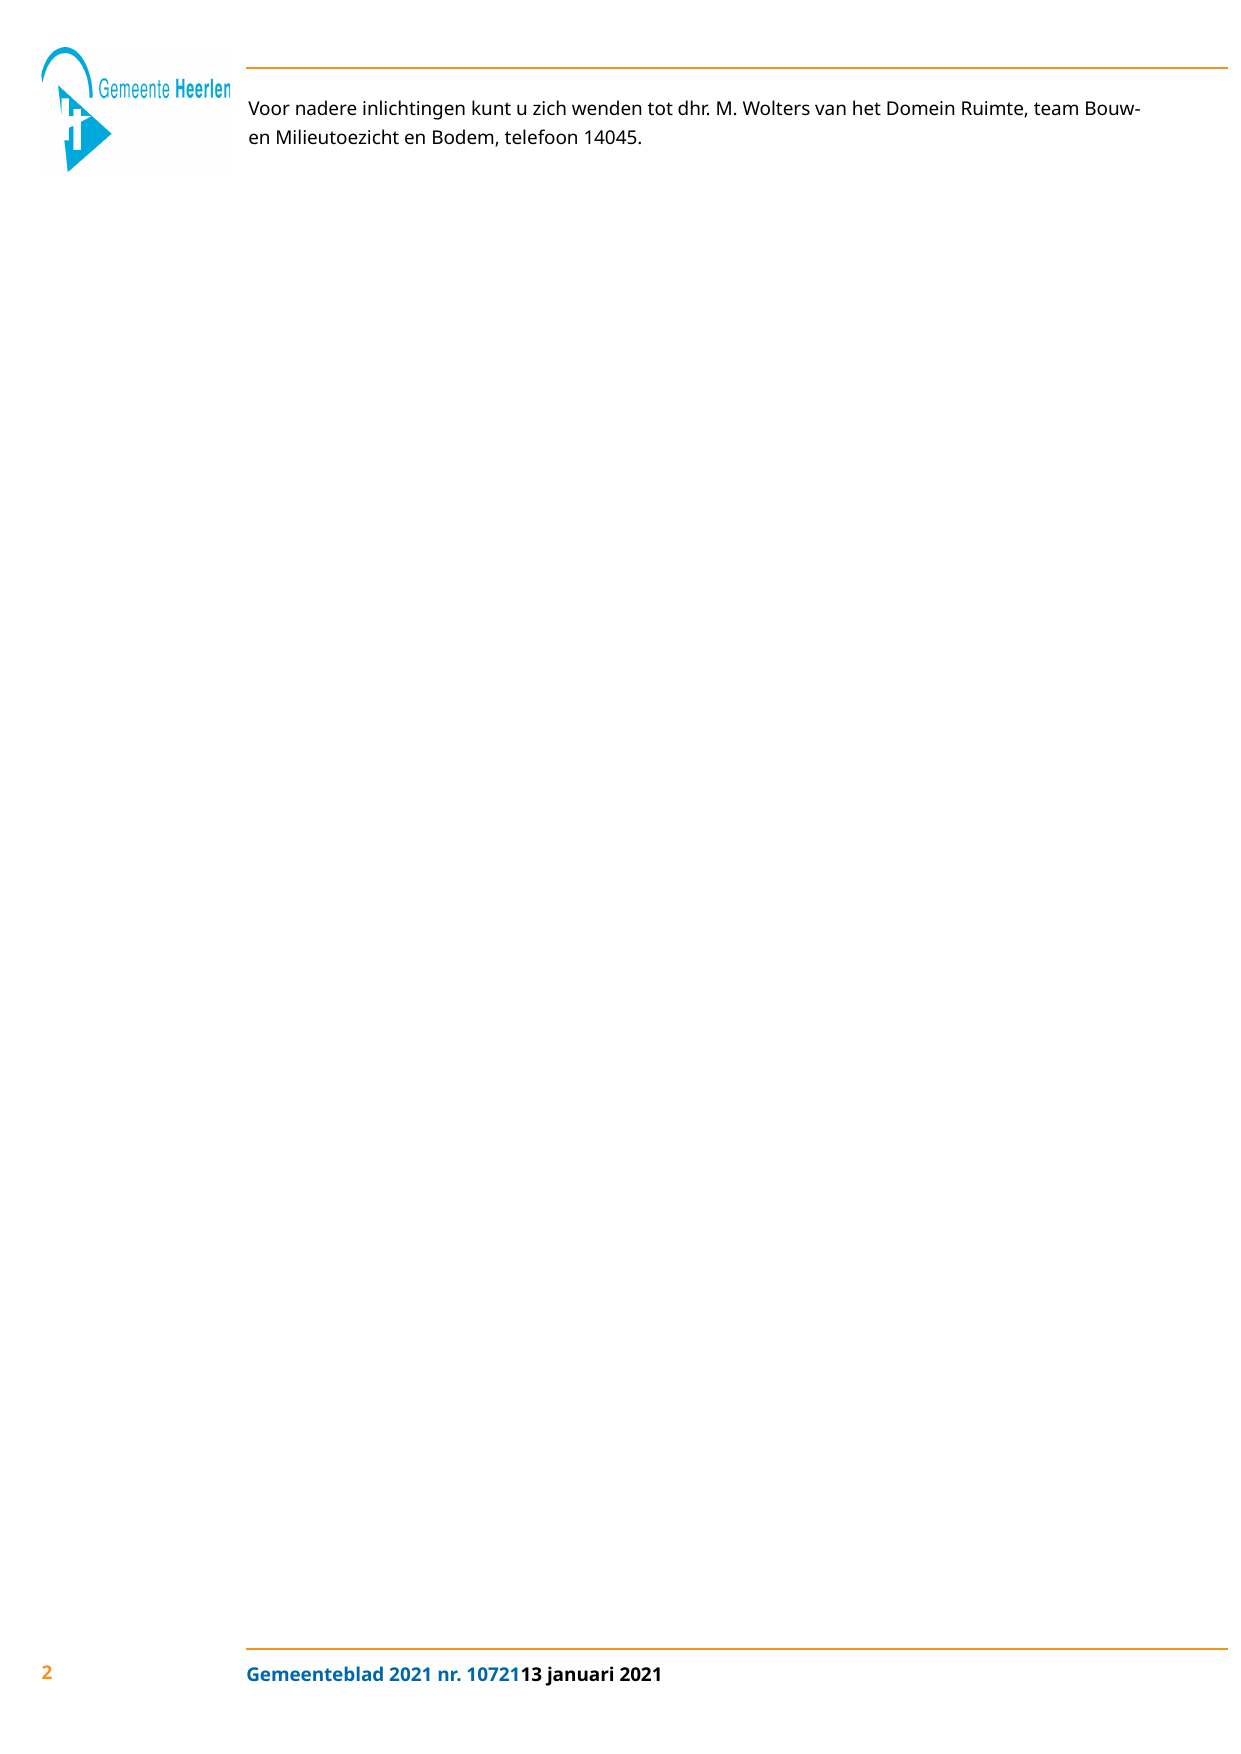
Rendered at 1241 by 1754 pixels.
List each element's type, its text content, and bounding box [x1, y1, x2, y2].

picture [41, 47, 59, 70]
text Voor nadere inlichtingen kunt u zich wenden tot dhr. M. Wolters van het Domein Ruimte, team Bouw- en Milieutoezicht en Bodem, telefoon 14045. [248, 95, 1152, 150]
picture [41, 47, 231, 172]
